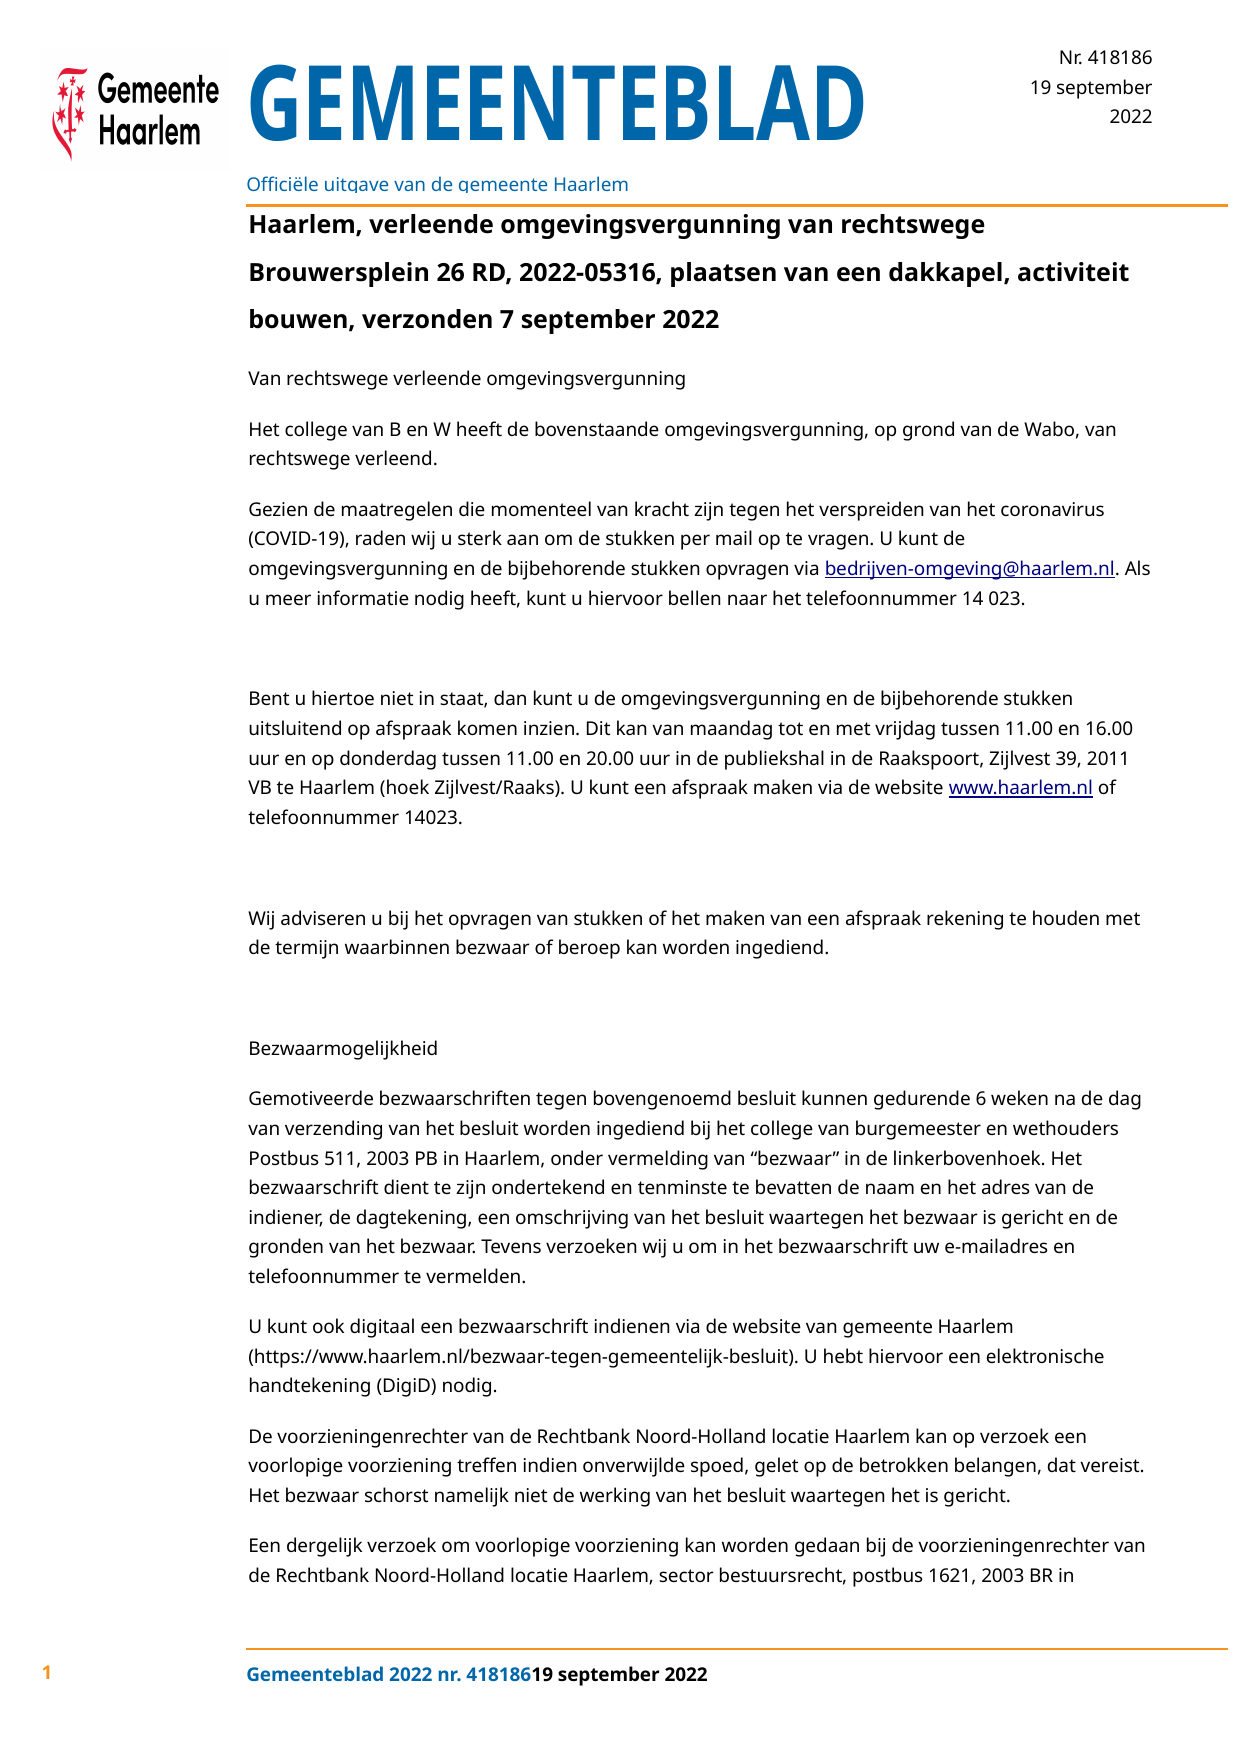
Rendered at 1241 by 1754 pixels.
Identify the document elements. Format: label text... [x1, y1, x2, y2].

text U kunt ook digitaal een bezwaarschrift indienen via de website van gemeente Haarlem (https://www.haarlem.nl/bezwaar-tegen-gemeentelijk-besluit). U hebt hiervoor een elektronische handtekening (DigiD) nodig. [248, 1313, 1152, 1398]
picture [41, 47, 231, 172]
text De voorzieningenrechter van de Rechtbank Noord-Holland locatie Haarlem kan op verzoek een voorlopige voorziening treffen indien onverwijlde spoed, gelet op de betrokken belangen, dat vereist. Het bezwaar schorst namelijk niet de werking van het besluit waartegen het is gericht. [248, 1423, 1152, 1508]
text Wij adviseren u bij het opvragen van stukken of het maken van een afspraak rekening te houden met de termijn waarbinnen bezwaar of beroep kan worden ingediend. [248, 905, 1152, 960]
text Gezien de maatregelen die momenteel van kracht zijn tegen het verspreiden van het coronavirus (COVID-19), raden wij u sterk aan om de stukken per mail op te vragen. U kunt de omgevingsvergunning en de bijbehorende stukken opvragen via bedrijven-omgeving@haarlem.nl. Als u meer informatie nodig heeft, kunt u hiervoor bellen naar het telefoonnummer 14 023. [248, 496, 1152, 610]
text Bent u hiertoe niet in staat, dan kunt u de omgevingsvergunning en de bijbehorende stukken uitsluitend op afspraak komen inzien. Dit kan van maandag tot en met vrijdag tussen 11.00 en 16.00 uur en op donderdag tussen 11.00 en 20.00 uur in de publiekshal in de Raakspoort, Zijlvest 39, 2011 VB te Haarlem (hoek Zijlvest/Raaks). U kunt een afspraak maken via de website www.haarlem.nl of telefoonnummer 14023. [248, 686, 1152, 829]
text Haarlem, verleende omgevingsvergunning van rechtswege Brouwersplein 26 RD, 2022-05316, plaatsen van een dakkapel, activiteit bouwen, verzonden 7 september 2022 [248, 207, 1152, 336]
text Het college van B en W heeft de bovenstaande omgevingsvergunning, op grond van de Wabo, van rechtswege verleend. [248, 416, 1152, 471]
text Bezwaarmogelijkheid [248, 1035, 1152, 1061]
text Gemotiveerde bezwaarschriften tegen bovengenoemd besluit kunnen gedurende 6 weken na de dag van verzending van het besluit worden ingediend bij het college van burgemeester en wethouders Postbus 511, 2003 PB in Haarlem, onder vermelding van “bezwaar” in de linkerbovenhoek. Het bezwaarschrift dient te zijn ondertekend en tenminste te bevatten de naam en het adres van de indiener, de dagtekening, een omschrijving van het besluit waartegen het bezwaar is gericht en de gronden van het bezwaar. Tevens verzoeken wij u om in het bezwaarschrift uw e-mailadres en telefoonnummer te vermelden. [248, 1086, 1152, 1289]
text Van rechtswege verleende omgevingsvergunning [248, 366, 1152, 391]
text Een dergelijk verzoek om voorlopige voorziening kan worden gedaan bij de voorzieningenrechter van de Rechtbank Noord-Holland locatie Haarlem, sector bestuursrecht, postbus 1621, 2003 BR in [248, 1533, 1152, 1588]
